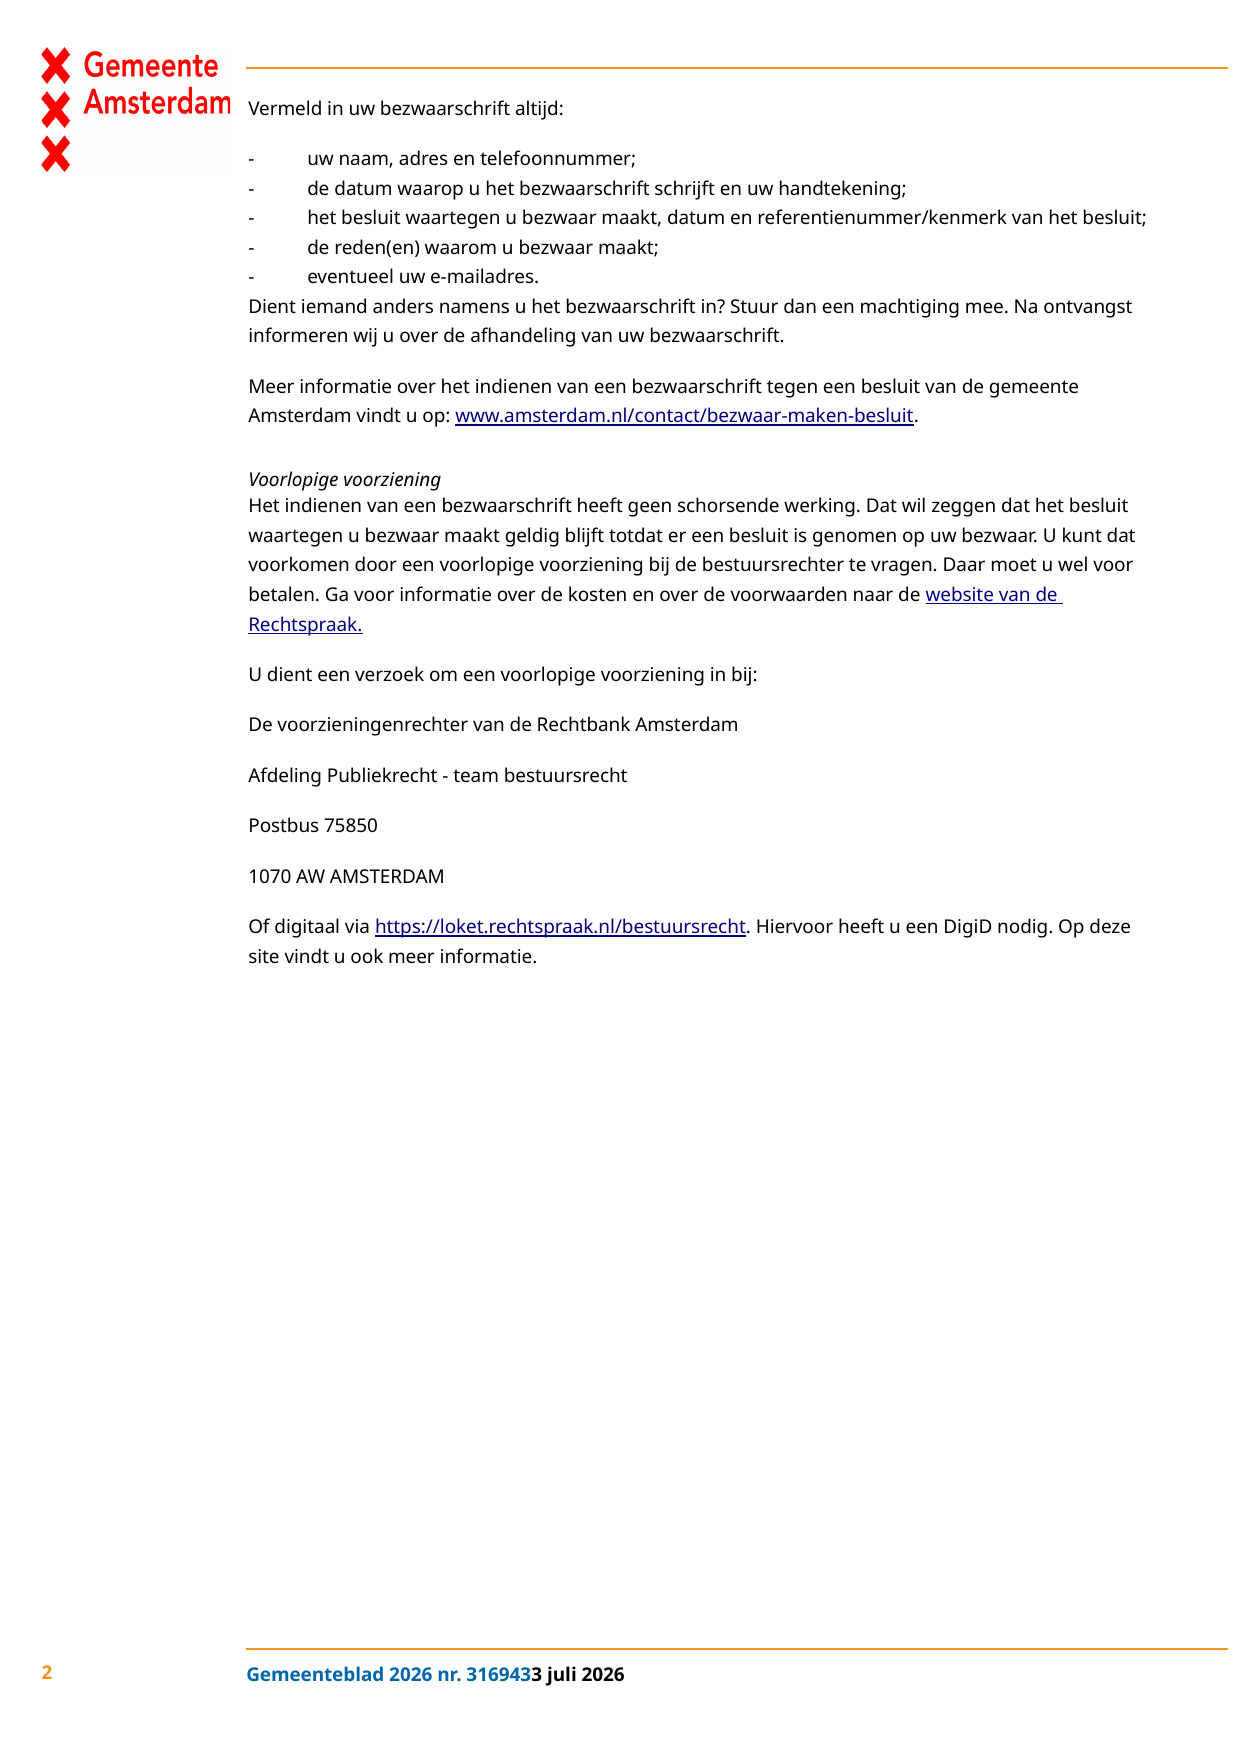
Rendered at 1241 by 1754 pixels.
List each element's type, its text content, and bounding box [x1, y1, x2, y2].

text Afdeling Publiekrecht - team bestuursrecht [248, 762, 1152, 788]
list de datum waarop u het bezwaarschrift schrijft en uw handtekening; [248, 175, 1152, 201]
list het besluit waartegen u bezwaar maakt, datum en referentienummer/kenmerk van het besluit; [248, 204, 1152, 230]
text Het indienen van een bezwaarschrift heeft geen schorsende werking. Dat wil zeggen dat het besluit waartegen u bezwaar maakt geldig blijft totdat er een besluit is genomen op uw bezwaar. U kunt dat voorkomen door een voorlopige voorziening bij de bestuursrechter te vragen. Daar moet u wel voor betalen. Ga voor informatie over de kosten en over de voorwaarden naar de website van de Rechtspraak. [248, 492, 1152, 636]
list uw naam, adres en telefoonnummer; [248, 145, 1152, 171]
text Of digitaal via https://loket.rechtspraak.nl/bestuursrecht. Hiervoor heeft u een DigiD nodig. Op deze site vindt u ook meer informatie. [248, 913, 1152, 968]
text U dient een verzoek om een voorlopige voorziening in bij: [248, 661, 1152, 687]
text De voorzieningenrechter van de Rechtbank Amsterdam [248, 712, 1152, 737]
text 1070 AW AMSTERDAM [248, 863, 1152, 888]
list eventueel uw e-mailadres. [248, 263, 1152, 289]
text Dient iemand anders namens u het bezwaarschrift in? Stuur dan een machtiging mee. Na ontvangst informeren wij u over de afhandeling van uw bezwaarschrift. [248, 293, 1152, 348]
text Meer informatie over het indienen van een bezwaarschrift tegen een besluit van de gemeente Amsterdam vindt u op: www.amsterdam.nl/contact/bezwaar-maken-besluit. [248, 373, 1152, 428]
picture [41, 47, 231, 172]
text Postbus 75850 [248, 812, 1152, 838]
text Vermeld in uw bezwaarschrift altijd: [248, 95, 1152, 121]
list de reden(en) waarom u bezwaar maakt; [248, 234, 1152, 260]
text Voorlopige voorziening [248, 467, 1152, 492]
